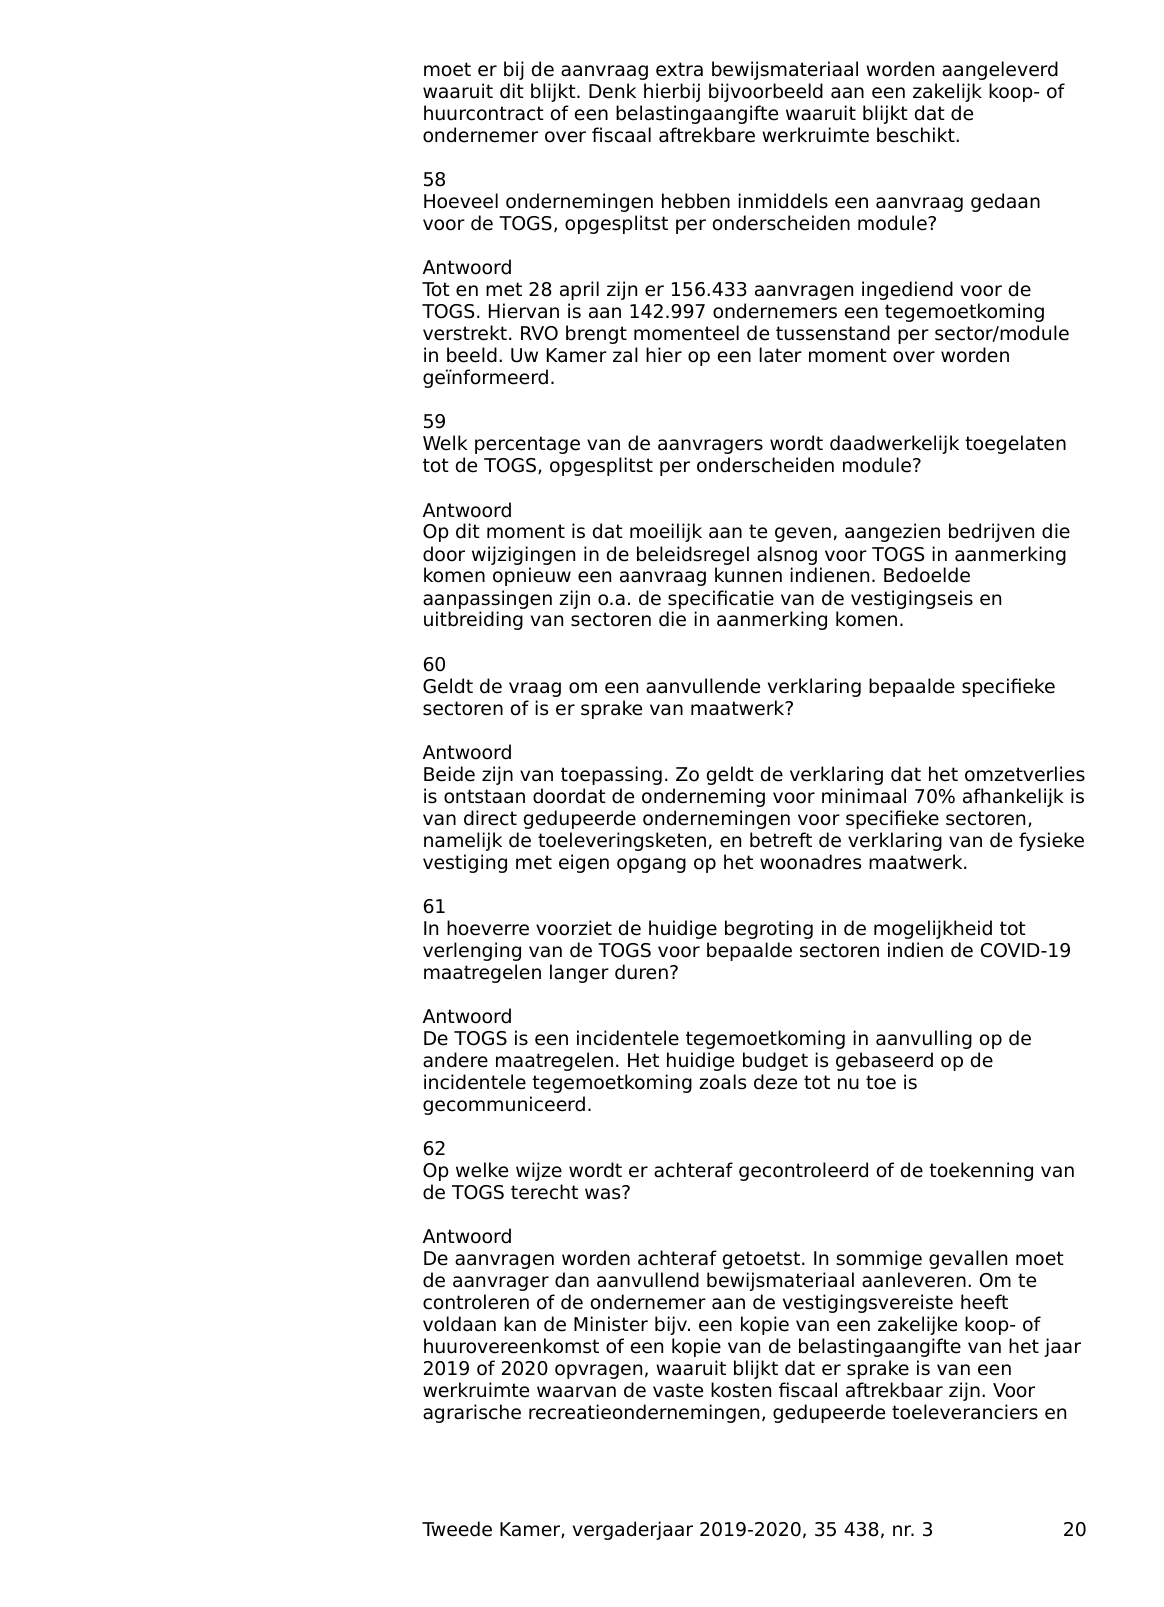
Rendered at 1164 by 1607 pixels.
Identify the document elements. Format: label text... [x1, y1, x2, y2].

text Antwoord [422, 1006, 1087, 1028]
text Antwoord [422, 1226, 1087, 1248]
text Antwoord [422, 257, 1087, 279]
text moet er bij de aanvraag extra bewijsmateriaal worden aangeleverd waaruit dit blijkt. Denk hierbij bijvoorbeeld aan een zakelijk koop- of huurcontract of een belastingaangifte waaruit blijkt dat de ondernemer over fiscaal aftrekbare werkruimte beschikt. [422, 59, 1087, 147]
text Tot en met 28 april zijn er 156.433 aanvragen ingediend voor de TOGS. Hiervan is aan 142.997 ondernemers een tegemoetkoming verstrekt. RVO brengt momenteel de tussenstand per sector/module in beeld. Uw Kamer zal hier op een later moment over worden geïnformeerd. [422, 279, 1087, 389]
text Op welke wijze wordt er achteraf gecontroleerd of de toekenning van de TOGS terecht was? [422, 1160, 1087, 1204]
text Geldt de vraag om een aanvullende verklaring bepaalde specifieke sectoren of is er sprake van maatwerk? [422, 676, 1087, 719]
text Antwoord [422, 742, 1087, 764]
text 60 [422, 653, 1087, 676]
text Hoeveel ondernemingen hebben inmiddels een aanvraag gedaan voor de TOGS, opgesplitst per onderscheiden module? [422, 191, 1087, 235]
text 62 [422, 1138, 1087, 1160]
text Beide zijn van toepassing. Zo geldt de verklaring dat het omzetverlies is ontstaan doordat de onderneming voor minimaal 70% afhankelijk is van direct gedupeerde ondernemingen voor specifieke sectoren, namelijk de toeleveringsketen, en betreft de verklaring van de fysieke vestiging met eigen opgang op het woonadres maatwerk. [422, 764, 1087, 873]
text De TOGS is een incidentele tegemoetkoming in aanvulling op de andere maatregelen. Het huidige budget is gebaseerd op de incidentele tegemoetkoming zoals deze tot nu toe is gecommuniceerd. [422, 1028, 1087, 1116]
text Antwoord [422, 499, 1087, 521]
text Welk percentage van de aanvragers wordt daadwerkelijk toegelaten tot de TOGS, opgesplitst per onderscheiden module? [422, 433, 1087, 477]
text In hoeverre voorziet de huidige begroting in de mogelijkheid tot verlenging van de TOGS voor bepaalde sectoren indien de COVID-19 maatregelen langer duren? [422, 918, 1087, 984]
text 59 [422, 411, 1087, 433]
text 58 [422, 169, 1087, 191]
text Op dit moment is dat moeilijk aan te geven, aangezien bedrijven die door wijzigingen in de beleidsregel alsnog voor TOGS in aanmerking komen opnieuw een aanvraag kunnen indienen. Bedoelde aanpassingen zijn o.a. de specificatie van de vestigingseis en uitbreiding van sectoren die in aanmerking komen. [422, 521, 1087, 631]
text 61 [422, 896, 1087, 918]
text De aanvragen worden achteraf getoetst. In sommige gevallen moet de aanvrager dan aanvullend bewijsmateriaal aanleveren. Om te controleren of de ondernemer aan de vestigingsvereiste heeft voldaan kan de Minister bijv. een kopie van een zakelijke koop- of huurovereenkomst of een kopie van de belastingaangifte van het jaar 2019 of 2020 opvragen, waaruit blijkt dat er sprake is van een werkruimte waarvan de vaste kosten fiscaal aftrekbaar zijn. Voor agrarische recreatieondernemingen, gedupeerde toeleveranciers en [422, 1248, 1087, 1424]
